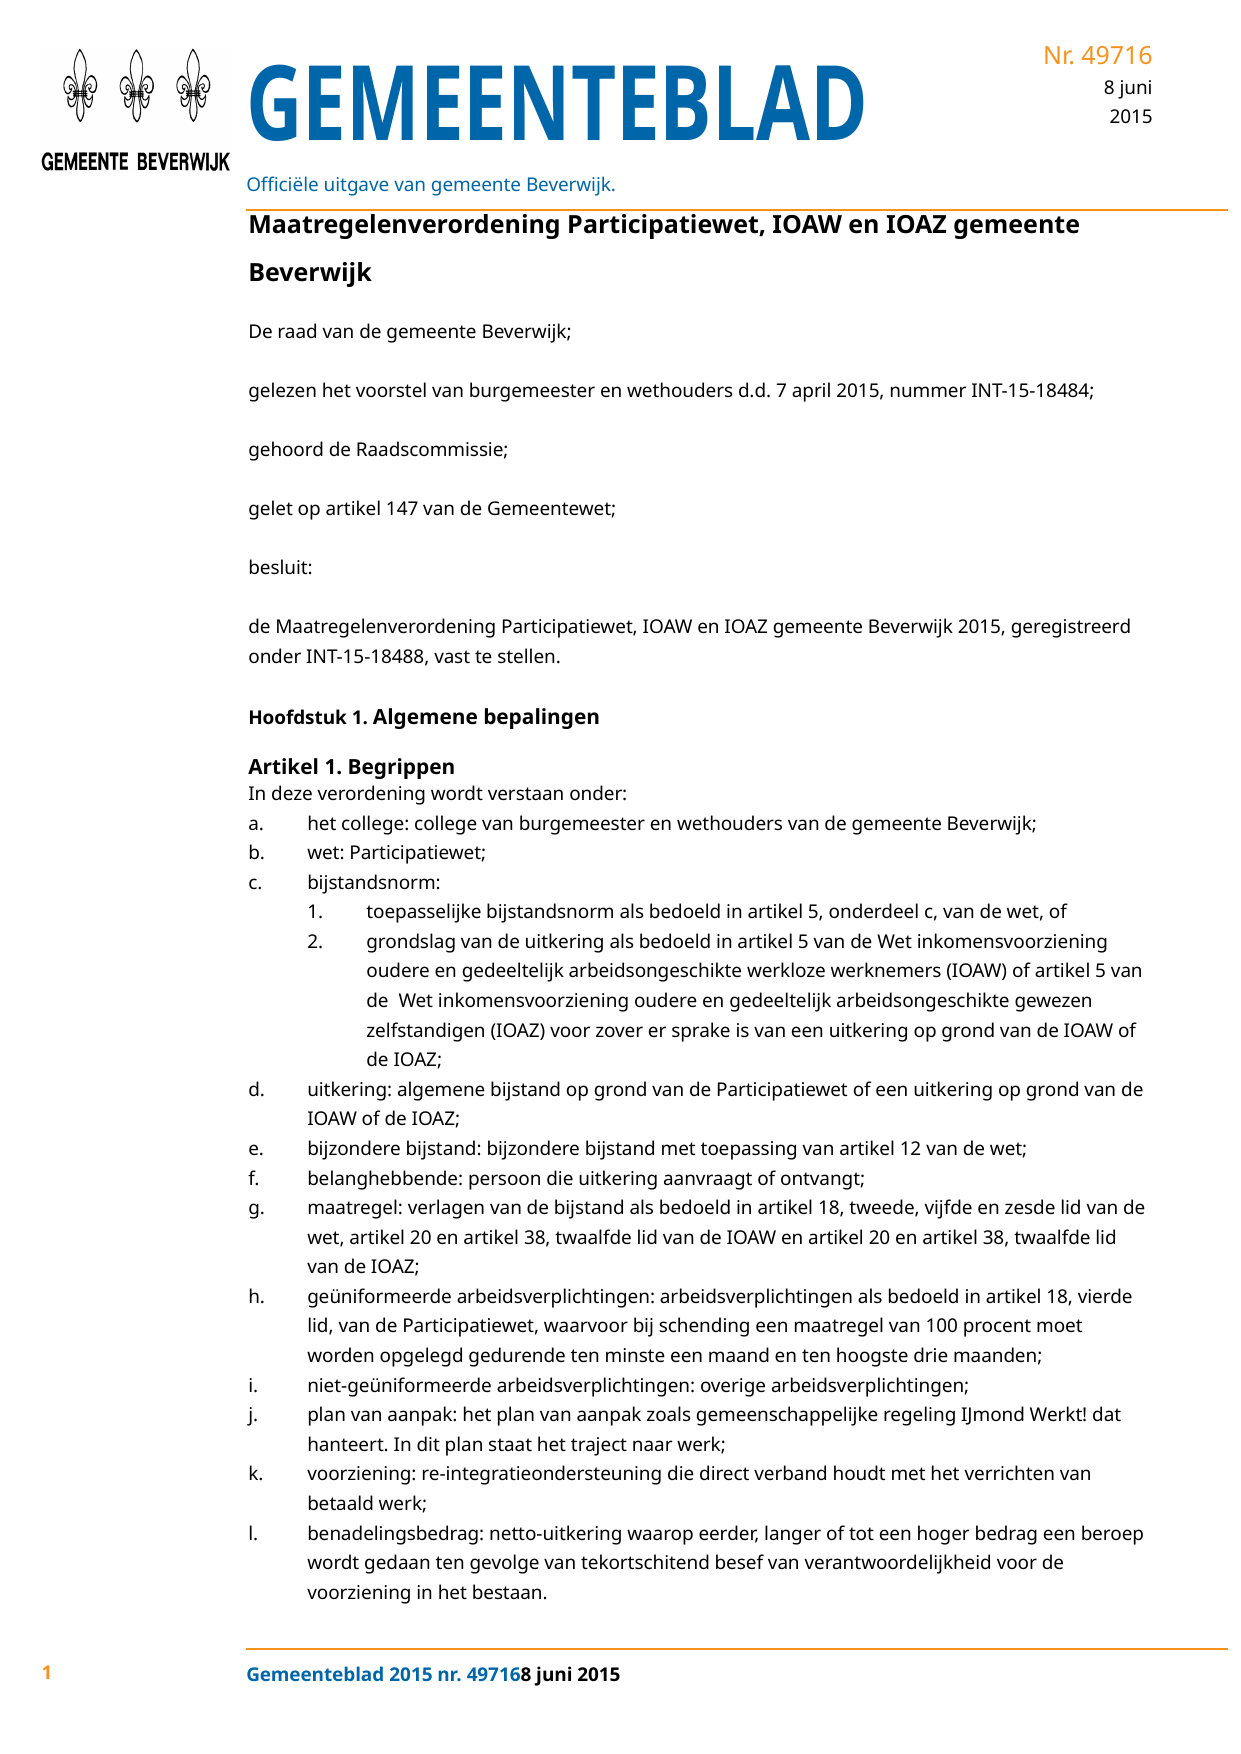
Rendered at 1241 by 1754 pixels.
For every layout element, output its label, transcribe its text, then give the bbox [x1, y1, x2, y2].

text gelet op artikel 147 van de Gemeentewet; [248, 495, 1152, 521]
list geüniformeerde arbeidsverplichtingen: arbeidsverplichtingen als bedoeld in artikel 18, vierde lid, van de Participatiewet, waarvoor bij schending een maatregel van 100 procent moet worden opgelegd gedurende ten minste een maand en ten hoogste drie maanden; [248, 1283, 1152, 1368]
list toepasselijke bijstandsnorm als bedoeld in artikel 5, onderdeel c, van de wet, of [307, 898, 1152, 924]
text Artikel 1. Begrippen [248, 752, 1152, 780]
list wet: Participatiewet; [248, 839, 1152, 865]
text gelezen het voorstel van burgemeester en wethouders d.d. 7 april 2015, nummer INT-15-18484; [248, 377, 1152, 403]
text In deze verordening wordt verstaan onder: [248, 780, 1152, 806]
text Hoofdstuk 1. Algemene bepalingen [248, 702, 1152, 731]
text Maatregelenverordening Participatiewet, IOAW en IOAZ gemeente Beverwijk [248, 211, 1152, 288]
list benadelingsbedrag: netto-uitkering waarop eerder, langer of tot een hoger bedrag een beroep wordt gedaan ten gevolge van tekortschitend besef van verantwoordelijkheid voor de voorziening in het bestaan. [248, 1520, 1152, 1605]
list plan van aanpak: het plan van aanpak zoals gemeenschappelijke regeling IJmond Werkt! dat hanteert. In dit plan staat het traject naar werk; [248, 1401, 1152, 1457]
list het college: college van burgemeester en wethouders van de gemeente Beverwijk; [248, 810, 1152, 836]
list bijstandsnorm: [248, 869, 1152, 895]
picture [41, 47, 231, 172]
text gehoord de Raadscommissie; [248, 436, 1152, 462]
text besluit: [248, 554, 1152, 580]
list bijzondere bijstand: bijzondere bijstand met toepassing van artikel 12 van de wet; [248, 1135, 1152, 1161]
text De raad van de gemeente Beverwijk; [248, 318, 1152, 344]
list grondslag van de uitkering als bedoeld in artikel 5 van de Wet inkomensvoorziening oudere en gedeeltelijk arbeidsongeschikte werkloze werknemers (IOAW) of artikel 5 van de Wet inkomensvoorziening oudere en gedeeltelijk arbeidsongeschikte gewezen zelfstandigen (IOAZ) voor zover er sprake is van een uitkering op grond van de IOAW of de IOAZ; [307, 928, 1152, 1072]
list belanghebbende: persoon die uitkering aanvraagt of ontvangt; [248, 1165, 1152, 1191]
list uitkering: algemene bijstand op grond van de Participatiewet of een uitkering op grond van de IOAW of de IOAZ; [248, 1076, 1152, 1131]
list niet-geüniformeerde arbeidsverplichtingen: overige arbeidsverplichtingen; [248, 1372, 1152, 1398]
list maatregel: verlagen van de bijstand als bedoeld in artikel 18, tweede, vijfde en zesde lid van de wet, artikel 20 en artikel 38, twaalfde lid van de IOAW en artikel 20 en artikel 38, twaalfde lid van de IOAZ; [248, 1194, 1152, 1279]
text de Maatregelenverordening Participatiewet, IOAW en IOAZ gemeente Beverwijk 2015, geregistreerd onder INT-15-18488, vast te stellen. [248, 614, 1152, 669]
list voorziening: re-integratieondersteuning die direct verband houdt met het verrichten van betaald werk; [248, 1461, 1152, 1516]
